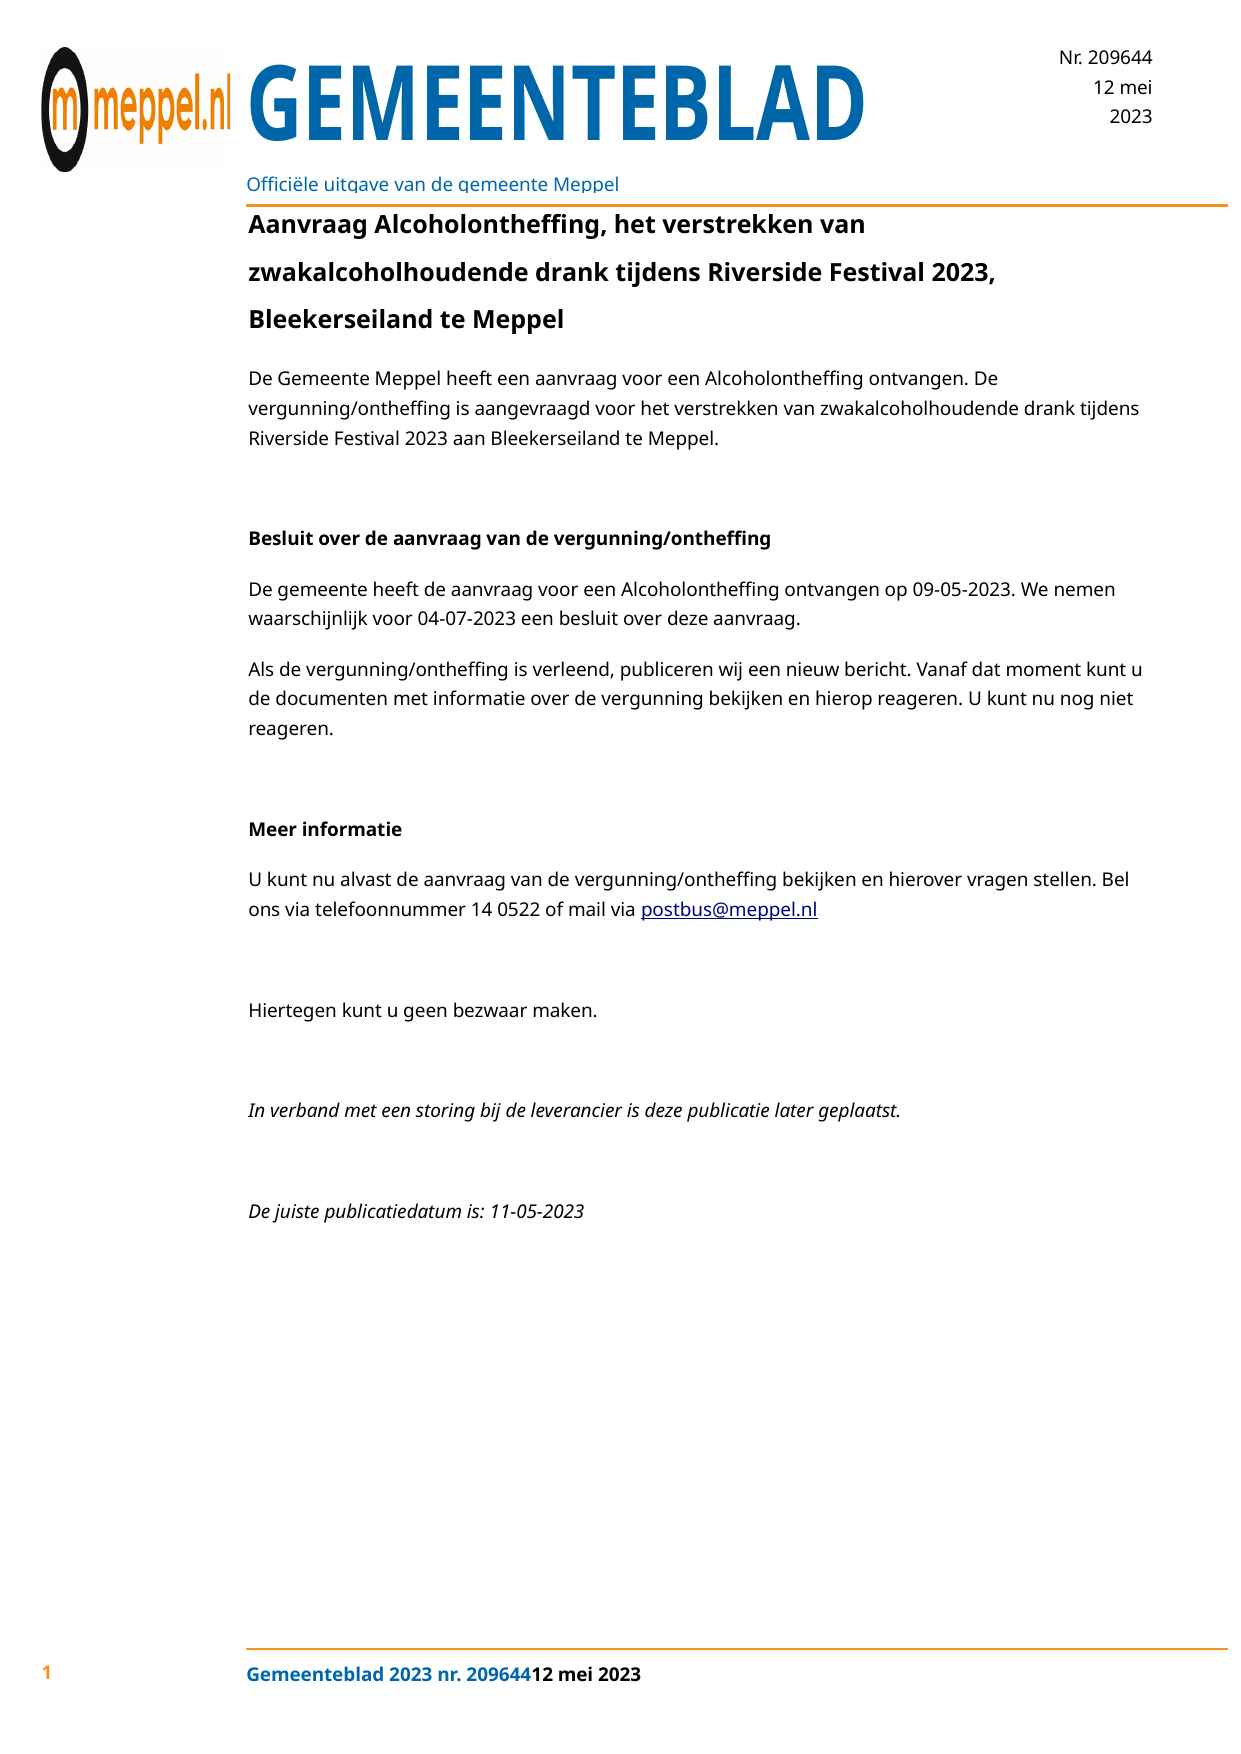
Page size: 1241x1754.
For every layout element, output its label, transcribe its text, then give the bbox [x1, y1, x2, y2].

text In verband met een storing bij de leverancier is deze publicatie later geplaatst. [248, 1098, 1152, 1123]
text Meer informatie [248, 816, 1152, 842]
text De gemeente heeft de aanvraag voor een Alcoholontheffing ontvangen op 09-05-2023. We nemen waarschijnlijk voor 04-07-2023 een besluit over deze aanvraag. [248, 576, 1152, 631]
text De Gemeente Meppel heeft een aanvraag voor een Alcoholontheffing ontvangen. De vergunning/ontheffing is aangevraagd voor het verstrekken van zwakalcoholhoudende drank tijdens Riverside Festival 2023 aan Bleekerseiland te Meppel. [248, 366, 1152, 450]
picture [41, 47, 231, 172]
text Als de vergunning/ontheffing is verleend, publiceren wij een nieuw bericht. Vanaf dat moment kunt u de documenten met informatie over de vergunning bekijken en hierop reageren. U kunt nu nog niet reageren. [248, 656, 1152, 741]
text Besluit over de aanvraag van de vergunning/ontheffing [248, 526, 1152, 551]
text Aanvraag Alcoholontheffing, het verstrekken van zwakalcoholhoudende drank tijdens Riverside Festival 2023, Bleekerseiland te Meppel [248, 207, 1152, 336]
text Hiertegen kunt u geen bezwaar maken. [248, 997, 1152, 1022]
text U kunt nu alvast de aanvraag van de vergunning/ontheffing bekijken en hierover vragen stellen. Bel ons via telefoonnummer 14 0522 of mail via postbus@meppel.nl [248, 866, 1152, 922]
text De juiste publicatiedatum is: 11-05-2023 [248, 1198, 1152, 1224]
